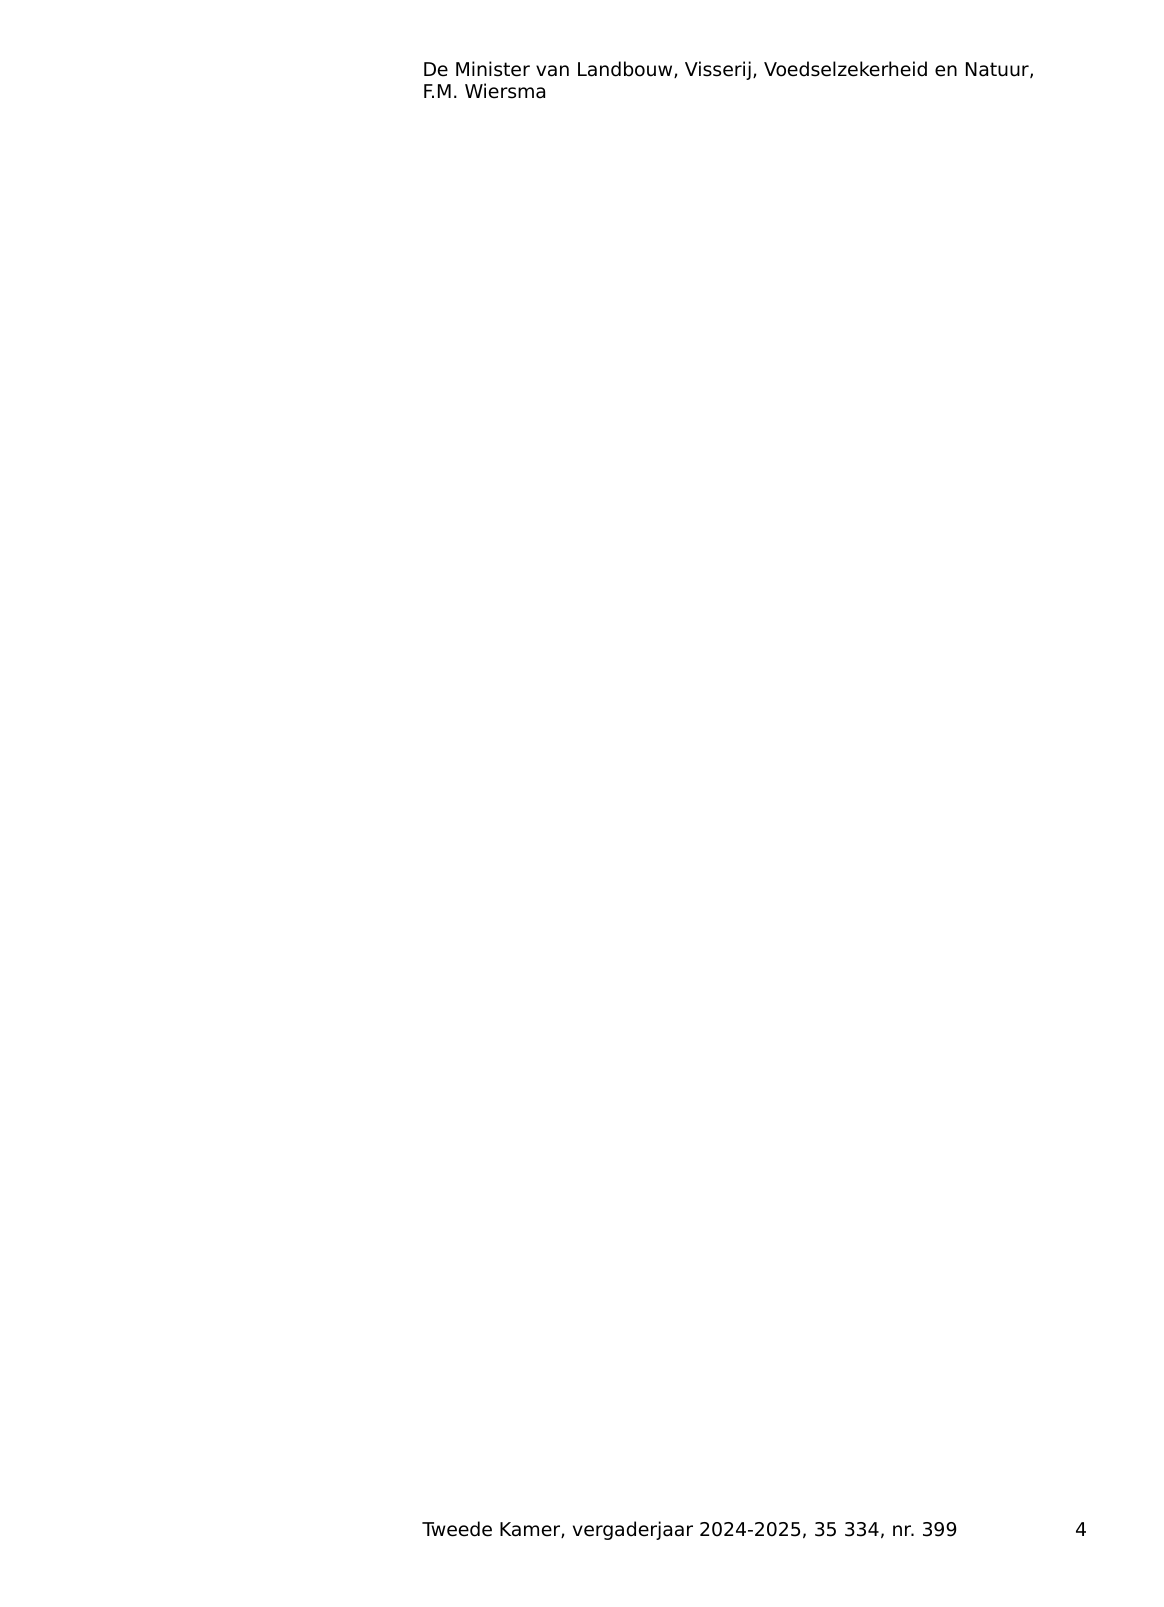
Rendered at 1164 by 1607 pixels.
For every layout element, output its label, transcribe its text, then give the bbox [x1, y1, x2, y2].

text De Minister van Landbouw, Visserij, Voedselzekerheid en Natuur, F.M. Wiersma [422, 59, 1087, 103]
